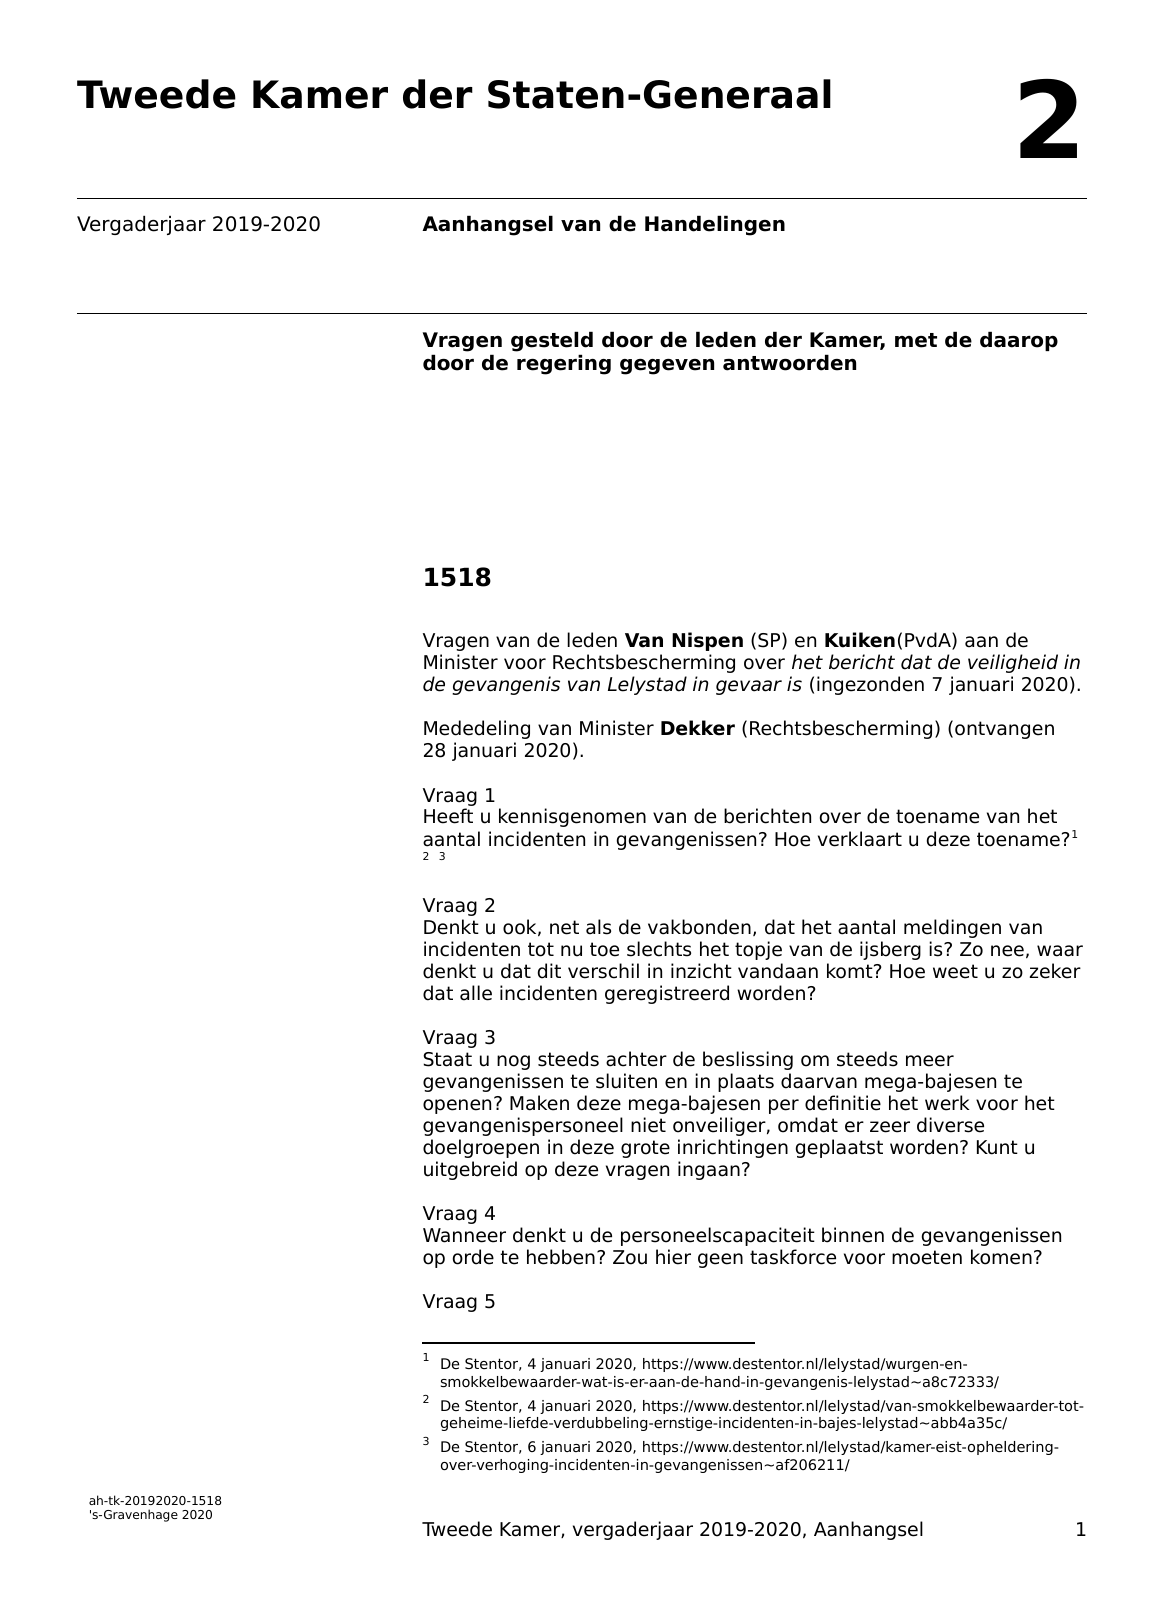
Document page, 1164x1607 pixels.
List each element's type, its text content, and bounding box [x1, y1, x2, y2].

text Wanneer denkt u de personeelscapaciteit binnen de gevangenissen op orde te hebben? Zou hier geen taskforce voor moeten komen? [422, 1225, 1087, 1269]
table_header 2 [886, 59, 1087, 198]
table_cell Aanhangsel van de Handelingen [422, 199, 1087, 313]
table_header Tweede Kamer der Staten-Generaal [77, 59, 886, 198]
text Vragen van de leden Van Nispen (SP) en Kuiken(PvdA) aan de Minister voor Rechtsbescherming over het bericht dat de veiligheid in de gevangenis van Lelystad in gevaar is (ingezonden 7 januari 2020). [422, 630, 1087, 696]
text Vraag 4 [422, 1203, 1087, 1225]
text Vraag 1 [422, 784, 1087, 806]
text Staat u nog steeds achter de beslissing om steeds meer gevangenissen te sluiten en in plaats daarvan mega-bajesen te openen? Maken deze mega-bajesen per definitie het werk voor het gevangenispersoneel niet onveiliger, omdat er zeer diverse doelgroepen in deze grote inrichtingen geplaatst worden? Kunt u uitgebreid op deze vragen ingaan? [422, 1049, 1087, 1181]
text Heeft u kennisgenomen van de berichten over de toename van het aantal incidenten in gevangenissen? Hoe verklaart u deze toename? [422, 806, 1087, 872]
table_cell Vragen gesteld door de leden der Kamer, met de daarop door de regering gegeven antwoorden [422, 314, 1087, 375]
text 's-Gravenhage 2020 [88, 1508, 323, 1522]
text De Stentor, 4 januari 2020, https://www.destentor.nl/lelystad/van-smokkelbewaarder-tot-geheime-liefde-verdubbeling-ernstige-incidenten-in-bajes-lelystad~abb4a35c/ [422, 1393, 1087, 1432]
text De Stentor, 4 januari 2020, https://www.destentor.nl/lelystad/wurgen-en-smokkelbewaarder-wat-is-er-aan-de-hand-in-gevangenis-lelystad~a8c72333/ [422, 1352, 1087, 1391]
text Denkt u ook, net als de vakbonden, dat het aantal meldingen van incidenten tot nu toe slechts het topje van de ijsberg is? Zo nee, waar denkt u dat dit verschil in inzicht vandaan komt? Hoe weet u zo zeker dat alle incidenten geregistreerd worden? [422, 917, 1087, 1004]
table_cell [77, 314, 422, 375]
text ah-tk-20192020-1518 [88, 1494, 323, 1508]
text 1518 [422, 563, 1087, 592]
text Vraag 2 [422, 894, 1087, 917]
table_cell Vergaderjaar 2019-2020 [77, 199, 422, 313]
text Mededeling van Minister Dekker (Rechtsbescherming) (ontvangen 28 januari 2020). [422, 718, 1087, 762]
text Vraag 5 [422, 1291, 1087, 1313]
text De Stentor, 6 januari 2020, https://www.destentor.nl/lelystad/kamer-eist-opheldering-over-verhoging-incidenten-in-gevangenissen~af206211/ [422, 1435, 1087, 1474]
text Vraag 3 [422, 1027, 1087, 1049]
